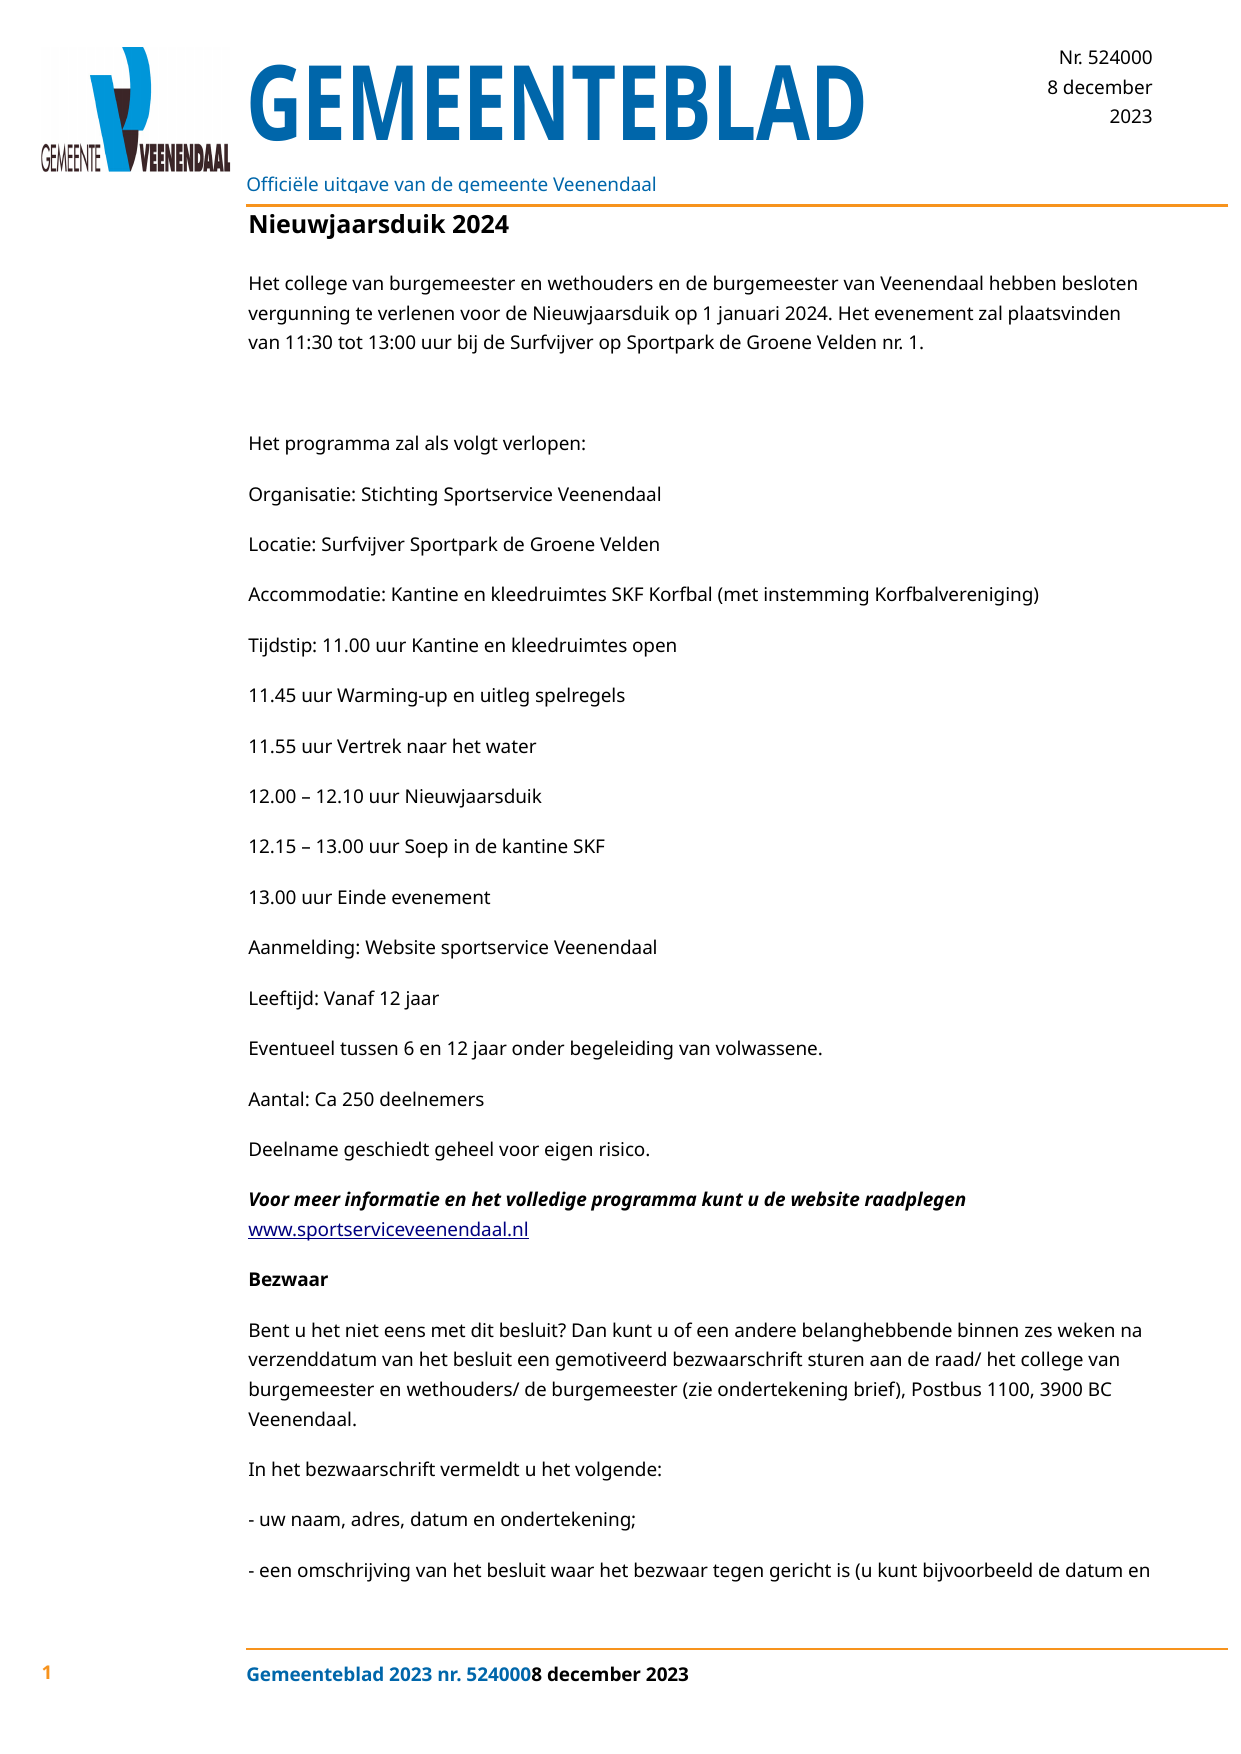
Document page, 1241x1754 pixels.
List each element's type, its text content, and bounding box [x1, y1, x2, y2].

text Bent u het niet eens met dit besluit? Dan kunt u of een andere belanghebbende binnen zes weken na verzenddatum van het besluit een gemotiveerd bezwaarschrift sturen aan de raad/ het college van burgemeester en wethouders/ de burgemeester (zie ondertekening brief), Postbus 1100, 3900 BC Veenendaal. [248, 1317, 1152, 1431]
picture [41, 47, 130, 172]
text 13.00 uur Einde evenement [248, 884, 1152, 910]
text Aanmelding: Website sportservice Veenendaal [248, 934, 1152, 960]
text - uw naam, adres, datum en ondertekening; [248, 1507, 1152, 1532]
text Organisatie: Stichting Sportservice Veenendaal [248, 481, 1152, 506]
text Tijdstip: 11.00 uur Kantine en kleedruimtes open [248, 632, 1152, 658]
text Deelname geschiedt geheel voor eigen risico. [248, 1136, 1152, 1162]
text Leeftijd: Vanaf 12 jaar [248, 985, 1152, 1011]
text Aantal: Ca 250 deelnemers [248, 1086, 1152, 1111]
text 11.55 uur Vertrek naar het water [248, 733, 1152, 758]
text 12.15 – 13.00 uur Soep in de kantine SKF [248, 834, 1152, 859]
text Nieuwjaarsduik 2024 [248, 207, 1152, 241]
text In het bezwaarschrift vermeldt u het volgende: [248, 1456, 1152, 1482]
text Accommodatie: Kantine en kleedruimtes SKF Korfbal (met instemming Korfbalvereniging) [248, 582, 1152, 607]
text 12.00 – 12.10 uur Nieuwjaarsduik [248, 783, 1152, 809]
text Bezwaar [248, 1267, 1152, 1292]
text 11.45 uur Warming-up en uitleg spelregels [248, 682, 1152, 708]
text Voor meer informatie en het volledige programma kunt u de website raadplegen www.sportserviceveenendaal.nl [248, 1187, 1152, 1242]
picture [123, 47, 231, 172]
text - een omschrijving van het besluit waar het bezwaar tegen gericht is (u kunt bijvoorbeeld de datum en [248, 1557, 1152, 1583]
text Locatie: Surfvijver Sportpark de Groene Velden [248, 531, 1152, 557]
text Het college van burgemeester en wethouders en de burgemeester van Veenendaal hebben besloten vergunning te verlenen voor de Nieuwjaarsduik op 1 januari 2024. Het evenement zal plaatsvinden van 11:30 tot 13:00 uur bij de Surfvijver op Sportpark de Groene Velden nr. 1. [248, 270, 1152, 355]
text Eventueel tussen 6 en 12 jaar onder begeleiding van volwassene. [248, 1035, 1152, 1061]
text Het programma zal als volgt verlopen: [248, 430, 1152, 456]
